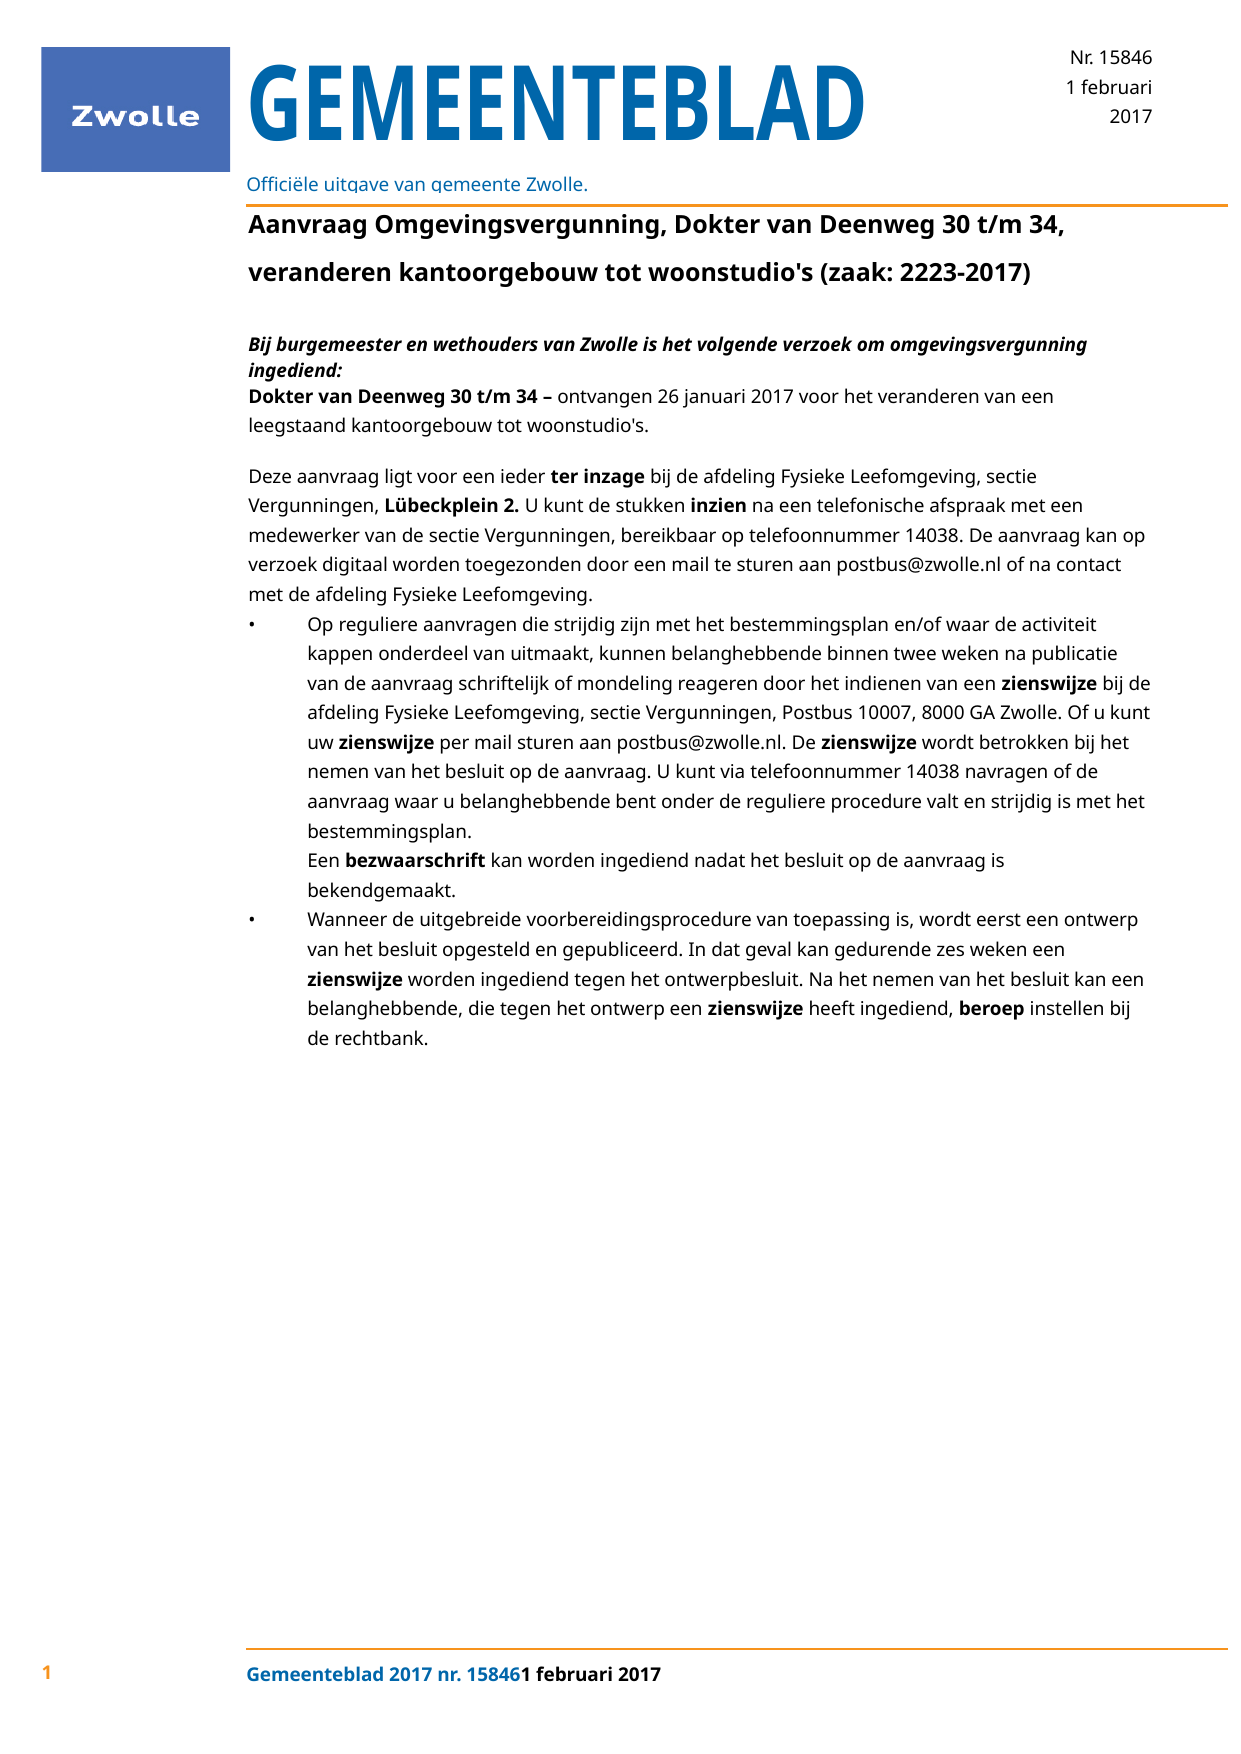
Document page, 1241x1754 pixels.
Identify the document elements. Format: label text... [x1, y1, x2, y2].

list Wanneer de uitgebreide voorbereidingsprocedure van toepassing is, wordt eerst een ontwerp van het besluit opgesteld en gepubliceerd. In dat geval kan gedurende zes weken een zienswijze worden ingediend tegen het ontwerpbesluit. Na het nemen van het besluit kan een belanghebbende, die tegen het ontwerp een zienswijze heeft ingediend, beroep instellen bij de rechtbank. [248, 907, 1152, 1051]
text Dokter van Deenweg 30 t/m 34 – ontvangen 26 januari 2017 voor het veranderen van een leegstaand kantoorgebouw tot woonstudio's. [248, 383, 1152, 438]
picture [41, 47, 231, 172]
text Bij burgemeester en wethouders van Zwolle is het volgende verzoek om omgevingsvergunning ingediend: [248, 331, 1152, 383]
text Aanvraag Omgevingsvergunning, Dokter van Deenweg 30 t/m 34, veranderen kantoorgebouw tot woonstudio's (zaak: 2223-2017) [248, 207, 1152, 288]
list Op reguliere aanvragen die strijdig zijn met het bestemmingsplan en/of waar de activiteit kappen onderdeel van uitmaakt, kunnen belanghebbende binnen twee weken na publicatie van de aanvraag schriftelijk of mondeling reageren door het indienen van een zienswijze bij de afdeling Fysieke Leefomgeving, sectie Vergunningen, Postbus 10007, 8000 GA Zwolle. Of u kunt uw zienswijze per mail sturen aan postbus@zwolle.nl. De zienswijze wordt betrokken bij het nemen van het besluit op de aanvraag. U kunt via telefoonnummer 14038 navragen of de aanvraag waar u belanghebbende bent onder de reguliere procedure valt en strijdig is met het bestemmingsplan. [248, 611, 1152, 844]
text Deze aanvraag ligt voor een ieder ter inzage bij de afdeling Fysieke Leefomgeving, sectie Vergunningen, Lübeckplein 2. U kunt de stukken inzien na een telefonische afspraak met een medewerker van de sectie Vergunningen, bereikbaar op telefoonnummer 14038. De aanvraag kan op verzoek digitaal worden toegezonden door een mail te sturen aan postbus@zwolle.nl of na contact met de afdeling Fysieke Leefomgeving. [248, 463, 1152, 607]
list Een bezwaarschrift kan worden ingediend nadat het besluit op de aanvraag is bekendgemaakt. [248, 847, 1152, 903]
